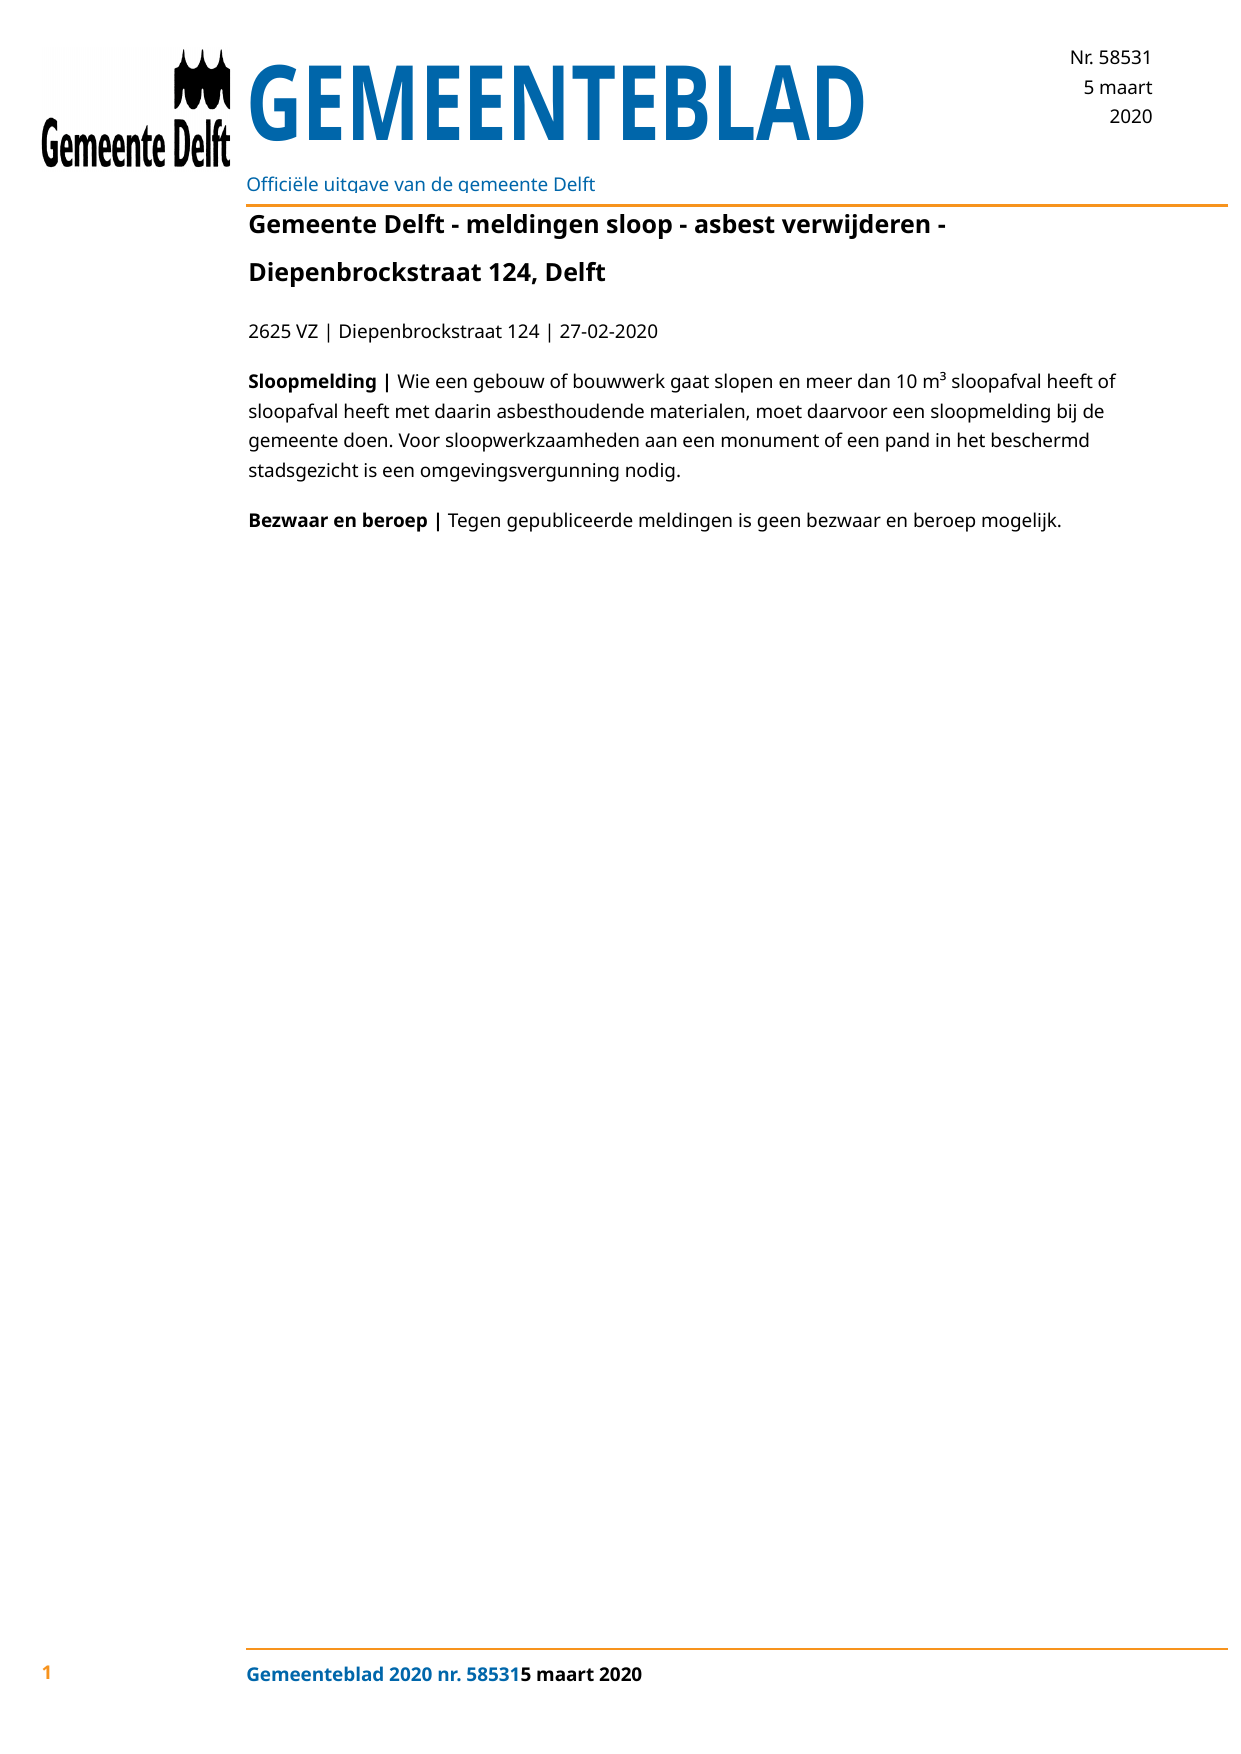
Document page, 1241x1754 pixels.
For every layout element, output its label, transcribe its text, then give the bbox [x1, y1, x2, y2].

text Gemeente Delft - meldingen sloop - asbest verwijderen - Diepenbrockstraat 124, Delft [248, 207, 1152, 288]
text Sloopmelding | Wie een gebouw of bouwwerk gaat slopen en meer dan 10 m³ sloopafval heeft of sloopafval heeft met daarin asbesthoudende materialen, moet daarvoor een sloopmelding bij de gemeente doen. Voor sloopwerkzaamheden aan een monument of een pand in het beschermd stadsgezicht is een omgevingsvergunning nodig. [248, 368, 1152, 483]
text 2625 VZ | Diepenbrockstraat 124 | 27-02-2020 [248, 318, 1152, 344]
picture [41, 47, 231, 172]
text Bezwaar en beroep | Tegen gepubliceerde meldingen is geen bezwaar en beroep mogelijk. [248, 507, 1152, 533]
